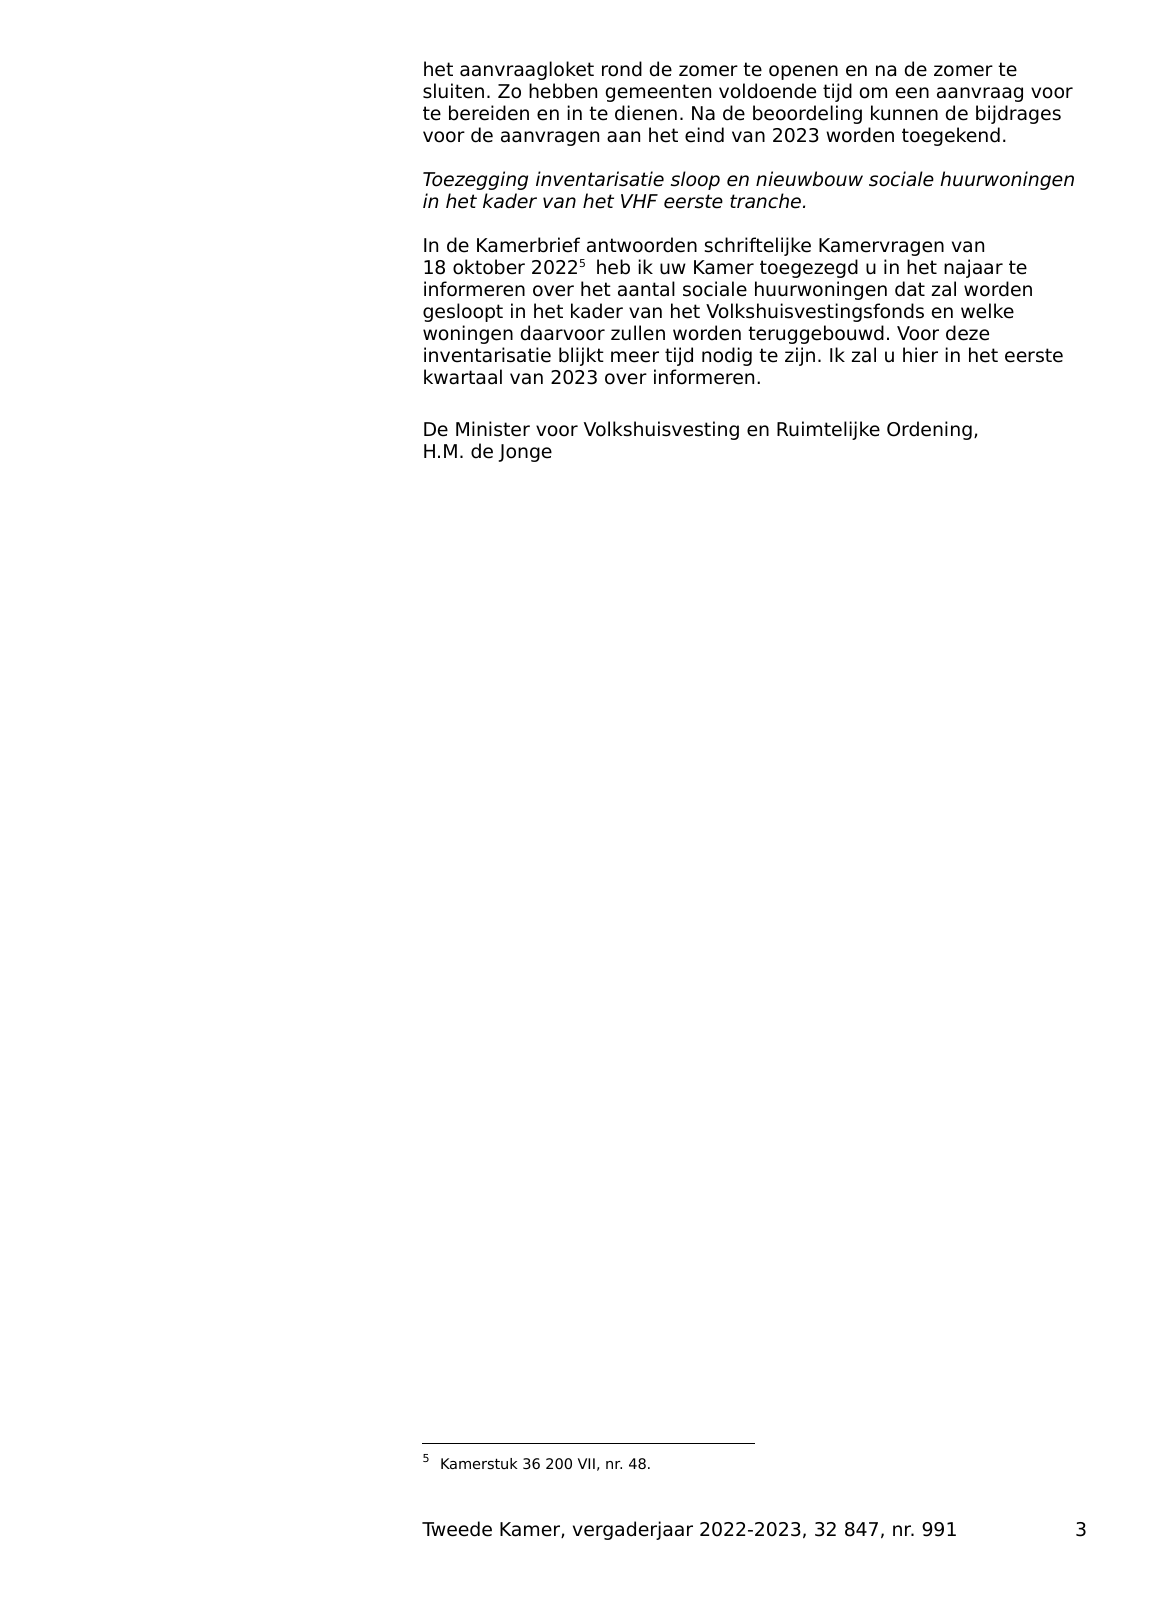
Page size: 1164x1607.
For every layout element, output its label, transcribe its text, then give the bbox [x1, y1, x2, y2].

text Kamerstuk 36 200 VII, nr. 48. [422, 1452, 1087, 1474]
text De Minister voor Volkshuisvesting en Ruimtelijke Ordening, H.M. de Jonge [422, 419, 1087, 463]
subtitle Toezegging inventarisatie sloop en nieuwbouw sociale huurwoningen in het kader van het VHF eerste tranche. [422, 169, 1087, 213]
text In de Kamerbrief antwoorden schriftelijke Kamervragen van 18 oktober 2022 heb ik uw Kamer toegezegd u in het najaar te informeren over het aantal sociale huurwoningen dat zal worden gesloopt in het kader van het Volkshuisvestingsfonds en welke woningen daarvoor zullen worden teruggebouwd. Voor deze inventarisatie blijkt meer tijd nodig te zijn. Ik zal u hier in het eerste kwartaal van 2023 over informeren. [422, 235, 1087, 389]
text het aanvraagloket rond de zomer te openen en na de zomer te sluiten. Zo hebben gemeenten voldoende tijd om een aanvraag voor te bereiden en in te dienen. Na de beoordeling kunnen de bijdrages voor de aanvragen aan het eind van 2023 worden toegekend. [422, 59, 1087, 147]
